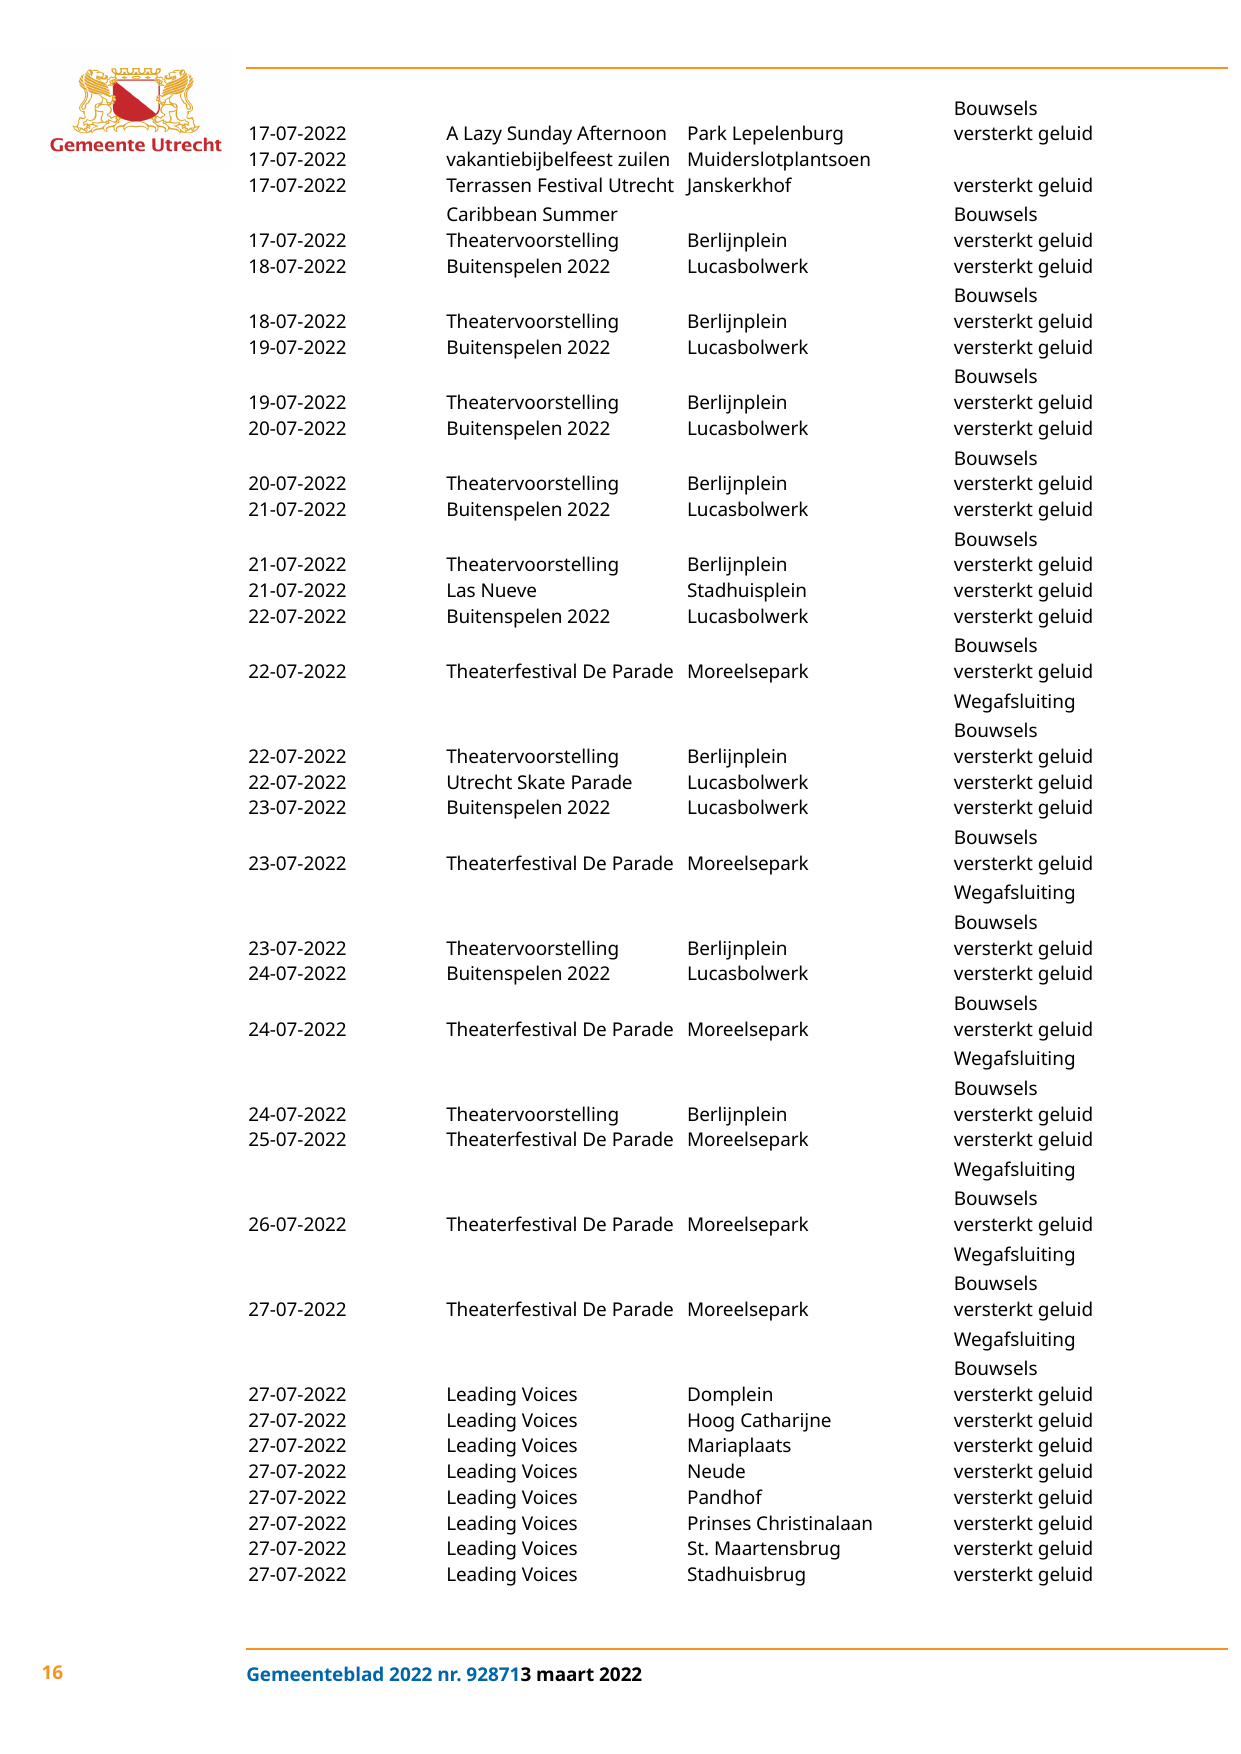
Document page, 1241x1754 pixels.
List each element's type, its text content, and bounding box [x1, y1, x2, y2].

table_cell 22-07-2022 [248, 769, 446, 794]
table_cell 24-07-2022 [248, 1016, 446, 1101]
table_cell Lucasbolwerk [687, 415, 954, 470]
table_cell Theatervoorstelling [446, 1101, 687, 1126]
table_cell versterkt geluid [954, 1510, 1152, 1536]
table_cell versterkt geluid [954, 1101, 1152, 1126]
table_cell Buitenspelen 2022 [446, 415, 687, 470]
table_cell Theatervoorstelling [446, 308, 687, 334]
table_cell versterkt geluid [954, 1433, 1152, 1458]
table_cell 22-07-2022 [248, 603, 446, 658]
table_cell Lucasbolwerk [687, 253, 954, 308]
table_cell Theatervoorstelling [446, 743, 687, 769]
table_cell versterkt geluid Bouwsels [954, 253, 1152, 308]
table_cell versterkt geluid [954, 470, 1152, 496]
table_cell versterkt geluid Wegafsluiting Bouwsels [954, 1296, 1152, 1381]
table_cell Mariaplaats [687, 1433, 954, 1458]
table_cell 27-07-2022 [248, 1510, 446, 1536]
table_cell Pandhof [687, 1484, 954, 1510]
table_cell versterkt geluid [954, 551, 1152, 577]
table_cell Buitenspelen 2022 [446, 496, 687, 551]
table_cell Moreelsepark [687, 658, 954, 743]
table_cell Leading Voices [446, 1458, 687, 1484]
table_cell Theaterfestival De Parade [446, 1211, 687, 1296]
table_cell Theaterfestival De Parade [446, 1016, 687, 1101]
table_cell Leading Voices [446, 1407, 687, 1433]
table_cell Berlijnplein [687, 470, 954, 496]
table_cell Leading Voices [446, 1536, 687, 1561]
table_cell Hoog Catharijne [687, 1407, 954, 1433]
table_cell Park Lepelenburg [687, 121, 954, 146]
table_cell Buitenspelen 2022 [446, 795, 687, 850]
table_cell 23-07-2022 [248, 850, 446, 935]
table_cell Muiderslotplantsoen [687, 146, 954, 172]
table_cell [248, 95, 446, 121]
table_cell versterkt geluid Bouwsels [954, 415, 1152, 470]
table_cell Leading Voices [446, 1561, 687, 1587]
table_cell 21-07-2022 [248, 551, 446, 577]
table_cell [687, 95, 954, 121]
table_cell Moreelsepark [687, 1296, 954, 1381]
table_cell Buitenspelen 2022 [446, 334, 687, 389]
table_cell Terrassen Festival Utrecht Caribbean Summer [446, 172, 687, 227]
table_cell Neude [687, 1458, 954, 1484]
table_cell Theatervoorstelling [446, 227, 687, 253]
table_cell 23-07-2022 [248, 795, 446, 850]
table_cell 27-07-2022 [248, 1458, 446, 1484]
table_cell Lucasbolwerk [687, 603, 954, 658]
table_cell Theatervoorstelling [446, 551, 687, 577]
table_cell Domplein [687, 1381, 954, 1407]
table_cell versterkt geluid [954, 1484, 1152, 1510]
table_cell versterkt geluid [954, 743, 1152, 769]
table_cell Leading Voices [446, 1433, 687, 1458]
table_cell Stadhuisbrug [687, 1561, 954, 1587]
table_cell Berlijnplein [687, 227, 954, 253]
table_cell versterkt geluid Wegafsluiting Bouwsels [954, 1211, 1152, 1296]
table_cell 17-07-2022 [248, 172, 446, 227]
table_cell versterkt geluid [954, 1407, 1152, 1433]
table_cell Moreelsepark [687, 1016, 954, 1101]
table_cell Lucasbolwerk [687, 334, 954, 389]
table_cell 19-07-2022 [248, 334, 446, 389]
table_cell 25-07-2022 [248, 1126, 446, 1211]
table_cell Janskerkhof [687, 172, 954, 227]
table_cell versterkt geluid Wegafsluiting Bouwsels [954, 1126, 1152, 1211]
table_cell versterkt geluid [954, 1536, 1152, 1561]
table_cell versterkt geluid [954, 1458, 1152, 1484]
table_cell 27-07-2022 [248, 1484, 446, 1510]
table_cell Bouwsels [954, 95, 1152, 121]
table_cell Theatervoorstelling [446, 935, 687, 961]
table_cell versterkt geluid Bouwsels [954, 496, 1152, 551]
table_cell St. Maartensbrug [687, 1536, 954, 1561]
table_cell 18-07-2022 [248, 253, 446, 308]
table_cell Berlijnplein [687, 551, 954, 577]
table_cell Stadhuisplein [687, 577, 954, 603]
table_cell 18-07-2022 [248, 308, 446, 334]
table_cell 20-07-2022 [248, 415, 446, 470]
table_cell 27-07-2022 [248, 1433, 446, 1458]
table_cell 22-07-2022 [248, 743, 446, 769]
table_cell Lucasbolwerk [687, 961, 954, 1016]
table_cell Berlijnplein [687, 389, 954, 415]
table_cell Leading Voices [446, 1381, 687, 1407]
table_cell 27-07-2022 [248, 1296, 446, 1381]
table_cell Buitenspelen 2022 [446, 961, 687, 1016]
table_cell Moreelsepark [687, 1211, 954, 1296]
table_cell versterkt geluid [954, 1381, 1152, 1407]
table_cell A Lazy Sunday Afternoon [446, 121, 687, 146]
table_cell Buitenspelen 2022 [446, 603, 687, 658]
table_cell versterkt geluid [954, 935, 1152, 961]
table_cell versterkt geluid [954, 769, 1152, 794]
table_cell Theatervoorstelling [446, 470, 687, 496]
table_cell Theaterfestival De Parade [446, 850, 687, 935]
table_cell Theatervoorstelling [446, 389, 687, 415]
table_cell versterkt geluid Bouwsels [954, 334, 1152, 389]
table_cell versterkt geluid Bouwsels [954, 603, 1152, 658]
table_cell 17-07-2022 [248, 146, 446, 172]
table_cell Theaterfestival De Parade [446, 658, 687, 743]
table_cell versterkt geluid [954, 227, 1152, 253]
table_cell Moreelsepark [687, 1126, 954, 1211]
table_cell Buitenspelen 2022 [446, 253, 687, 308]
table_cell Theaterfestival De Parade [446, 1296, 687, 1381]
table_cell Berlijnplein [687, 935, 954, 961]
table_cell versterkt geluid [954, 577, 1152, 603]
table_cell versterkt geluid [954, 389, 1152, 415]
table_cell Leading Voices [446, 1510, 687, 1536]
table_cell Leading Voices [446, 1484, 687, 1510]
table_cell Lucasbolwerk [687, 496, 954, 551]
table_cell versterkt geluid Bouwsels [954, 795, 1152, 850]
table_cell 22-07-2022 [248, 658, 446, 743]
table_cell Berlijnplein [687, 308, 954, 334]
table_cell versterkt geluid Wegafsluiting Bouwsels [954, 1016, 1152, 1101]
table_cell 23-07-2022 [248, 935, 446, 961]
table_cell vakantiebijbelfeest zuilen [446, 146, 687, 172]
table_cell 21-07-2022 [248, 577, 446, 603]
table_cell 17-07-2022 [248, 227, 446, 253]
table_cell Berlijnplein [687, 1101, 954, 1126]
table_cell versterkt geluid Wegafsluiting Bouwsels [954, 658, 1152, 743]
table_cell versterkt geluid [954, 121, 1152, 146]
table_cell versterkt geluid [954, 308, 1152, 334]
table_cell Las Nueve [446, 577, 687, 603]
table_cell Lucasbolwerk [687, 795, 954, 850]
table_cell 27-07-2022 [248, 1407, 446, 1433]
table_cell Berlijnplein [687, 743, 954, 769]
table_cell 24-07-2022 [248, 1101, 446, 1126]
table_cell 27-07-2022 [248, 1381, 446, 1407]
table_cell Theaterfestival De Parade [446, 1126, 687, 1211]
table_cell versterkt geluid [954, 1561, 1152, 1587]
table_cell 17-07-2022 [248, 121, 446, 146]
table_cell Lucasbolwerk [687, 769, 954, 794]
table_cell 26-07-2022 [248, 1211, 446, 1296]
table_cell versterkt geluid Bouwsels [954, 961, 1152, 1016]
table_cell Moreelsepark [687, 850, 954, 935]
table_cell 24-07-2022 [248, 961, 446, 1016]
table_cell 27-07-2022 [248, 1536, 446, 1561]
table_cell versterkt geluid Bouwsels [954, 172, 1152, 227]
table_cell 27-07-2022 [248, 1561, 446, 1587]
picture [41, 47, 231, 172]
table_cell [446, 95, 687, 121]
table_cell Utrecht Skate Parade [446, 769, 687, 794]
table_cell 21-07-2022 [248, 496, 446, 551]
table_cell [954, 146, 1152, 172]
table_cell 20-07-2022 [248, 470, 446, 496]
table_cell 19-07-2022 [248, 389, 446, 415]
table_cell Prinses Christinalaan [687, 1510, 954, 1536]
table_cell versterkt geluid Wegafsluiting Bouwsels [954, 850, 1152, 935]
